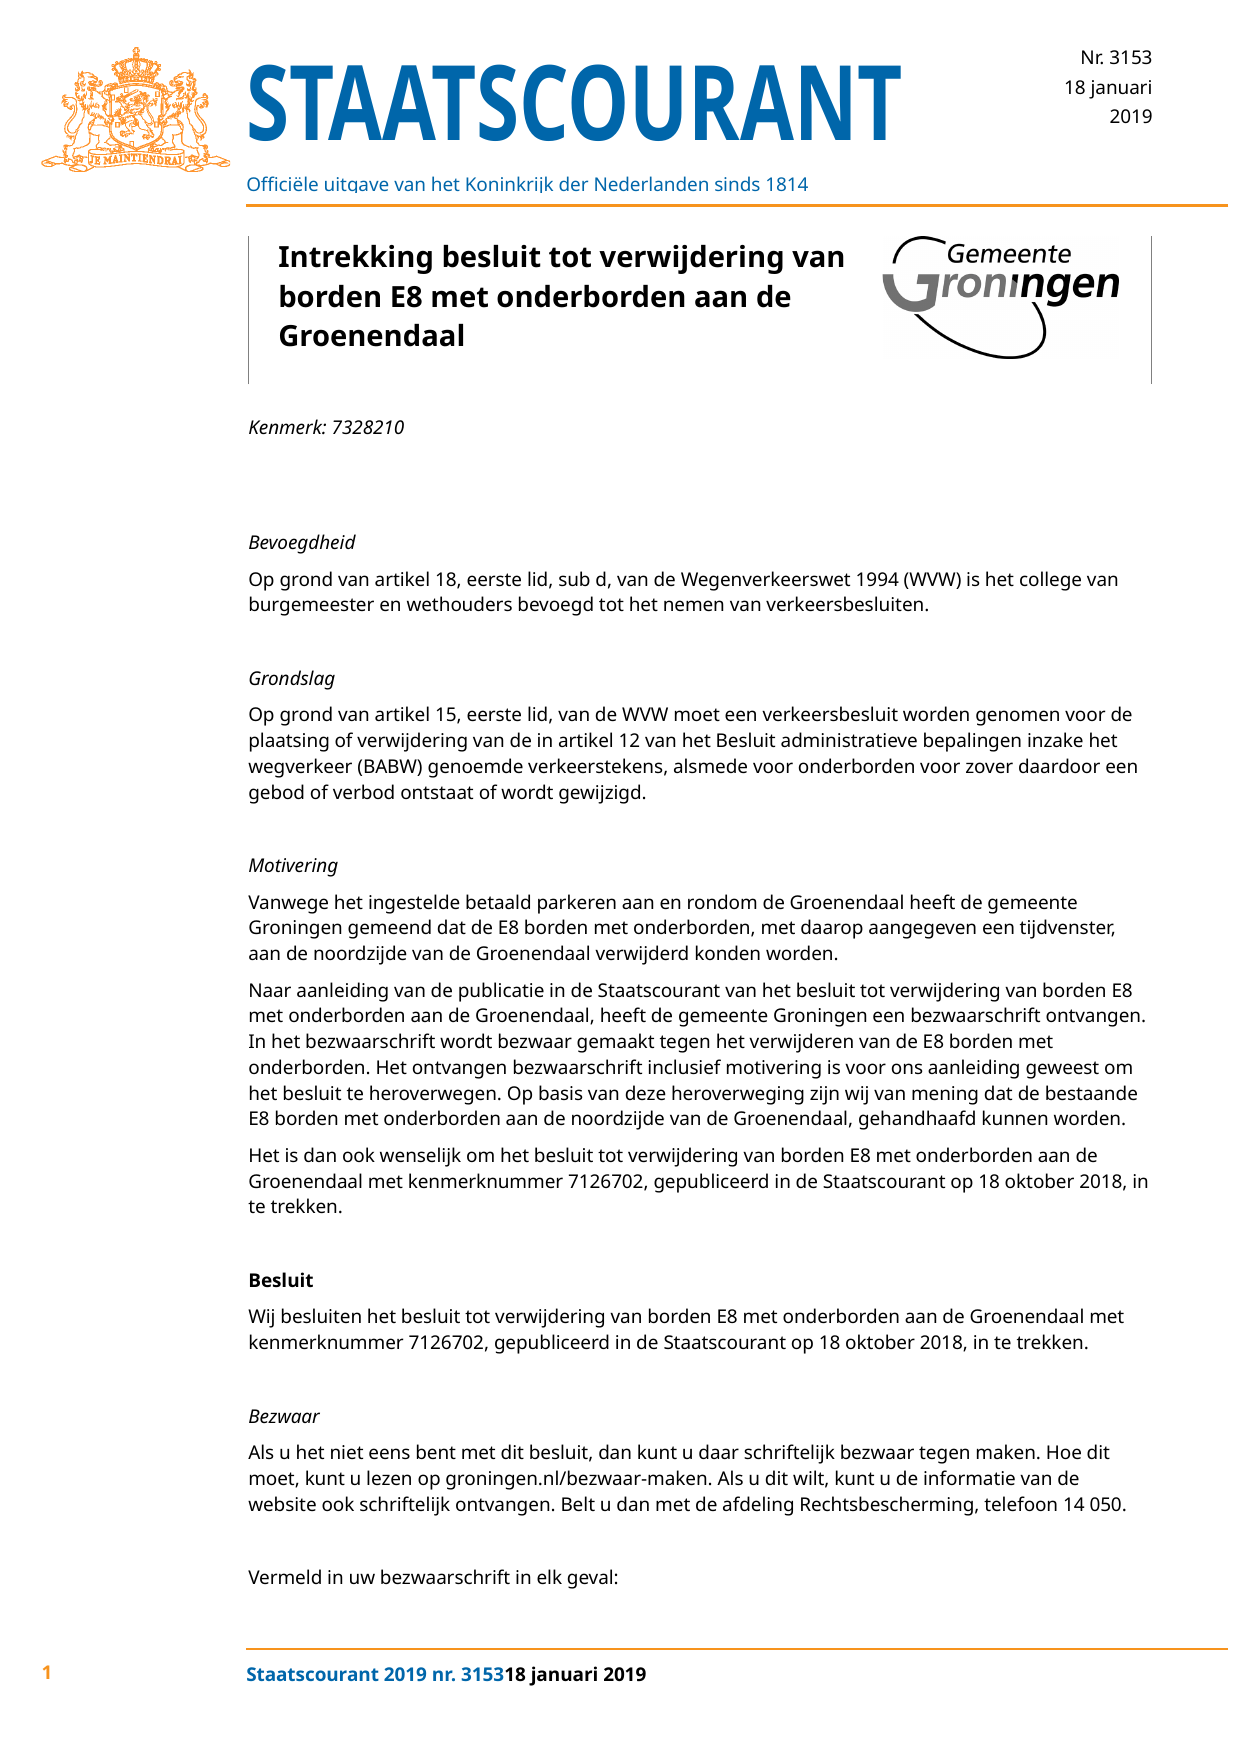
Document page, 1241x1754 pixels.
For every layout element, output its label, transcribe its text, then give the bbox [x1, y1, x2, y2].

text Als u het niet eens bent met dit besluit, dan kunt u daar schriftelijk bezwaar tegen maken. Hoe dit moet, kunt u lezen op groningen.nl/bezwaar-maken. Als u dit wilt, kunt u de informatie van de website ook schriftelijk ontvangen. Belt u dan met de afdeling Rechtsbescherming, telefoon 14 050. [248, 1439, 1152, 1517]
text Op grond van artikel 15, eerste lid, van de WVW moet een verkeersbesluit worden genomen voor de plaatsing of verwijdering van de in artikel 12 van het Besluit administratieve bepalingen inzake het wegverkeer (BABW) genoemde verkeerstekens, alsmede voor onderborden voor zover daardoor een gebod of verbod ontstaat of wordt gewijzigd. [248, 702, 1152, 804]
picture [882, 236, 1119, 359]
text Besluit [248, 1267, 1152, 1293]
text Wij besluiten het besluit tot verwijdering van borden E8 met onderborden aan de Groenendaal met kenmerknummer 7126702, gepubliceerd in de Staatscourant op 18 oktober 2018, in te trekken. [248, 1304, 1152, 1355]
text Vermeld in uw bezwaarschrift in elk geval: [248, 1564, 1152, 1590]
text Grondslag [248, 665, 1152, 691]
text Vanwege het ingestelde betaald parkeren aan en rondom de Groenendaal heeft de gemeente Groningen gemeend dat de E8 borden met onderborden, met daarop aangegeven een tijdvenster, aan de noordzijde van de Groenendaal verwijderd konden worden. [248, 889, 1152, 966]
text Motivering [248, 852, 1152, 878]
table_header [1119, 236, 1151, 358]
table_header [850, 359, 1151, 384]
picture [41, 47, 231, 172]
text Bezwaar [248, 1403, 1152, 1428]
table_header Intrekking besluit tot verwijdering van borden E8 met onderborden aan de Groenendaal [249, 236, 850, 384]
text Het is dan ook wenselijk om het besluit tot verwijdering van borden E8 met onderborden aan de Groenendaal met kenmerknummer 7126702, gepubliceerd in de Staatscourant op 18 oktober 2018, in te trekken. [248, 1142, 1152, 1219]
text Op grond van artikel 18, eerste lid, sub d, van de Wegenverkeerswet 1994 (WVW) is het college van burgemeester en wethouders bevoegd tot het nemen van verkeersbesluiten. [248, 566, 1152, 617]
text Naar aanleiding van de publicatie in de Staatscourant van het besluit tot verwijdering van borden E8 met onderborden aan de Groenendaal, heeft de gemeente Groningen een bezwaarschrift ontvangen. In het bezwaarschrift wordt bezwaar gemaakt tegen het verwijderen van de E8 borden met onderborden. Het ontvangen bezwaarschrift inclusief motivering is voor ons aanleiding geweest om het besluit te heroverwegen. Op basis van deze heroverweging zijn wij van mening dat de bestaande E8 borden met onderborden aan de noordzijde van de Groenendaal, gehandhaafd kunnen worden. [248, 977, 1152, 1131]
table_header [850, 236, 882, 358]
text Kenmerk: 7328210 [248, 414, 1152, 440]
text Bevoegdheid [248, 529, 1152, 555]
